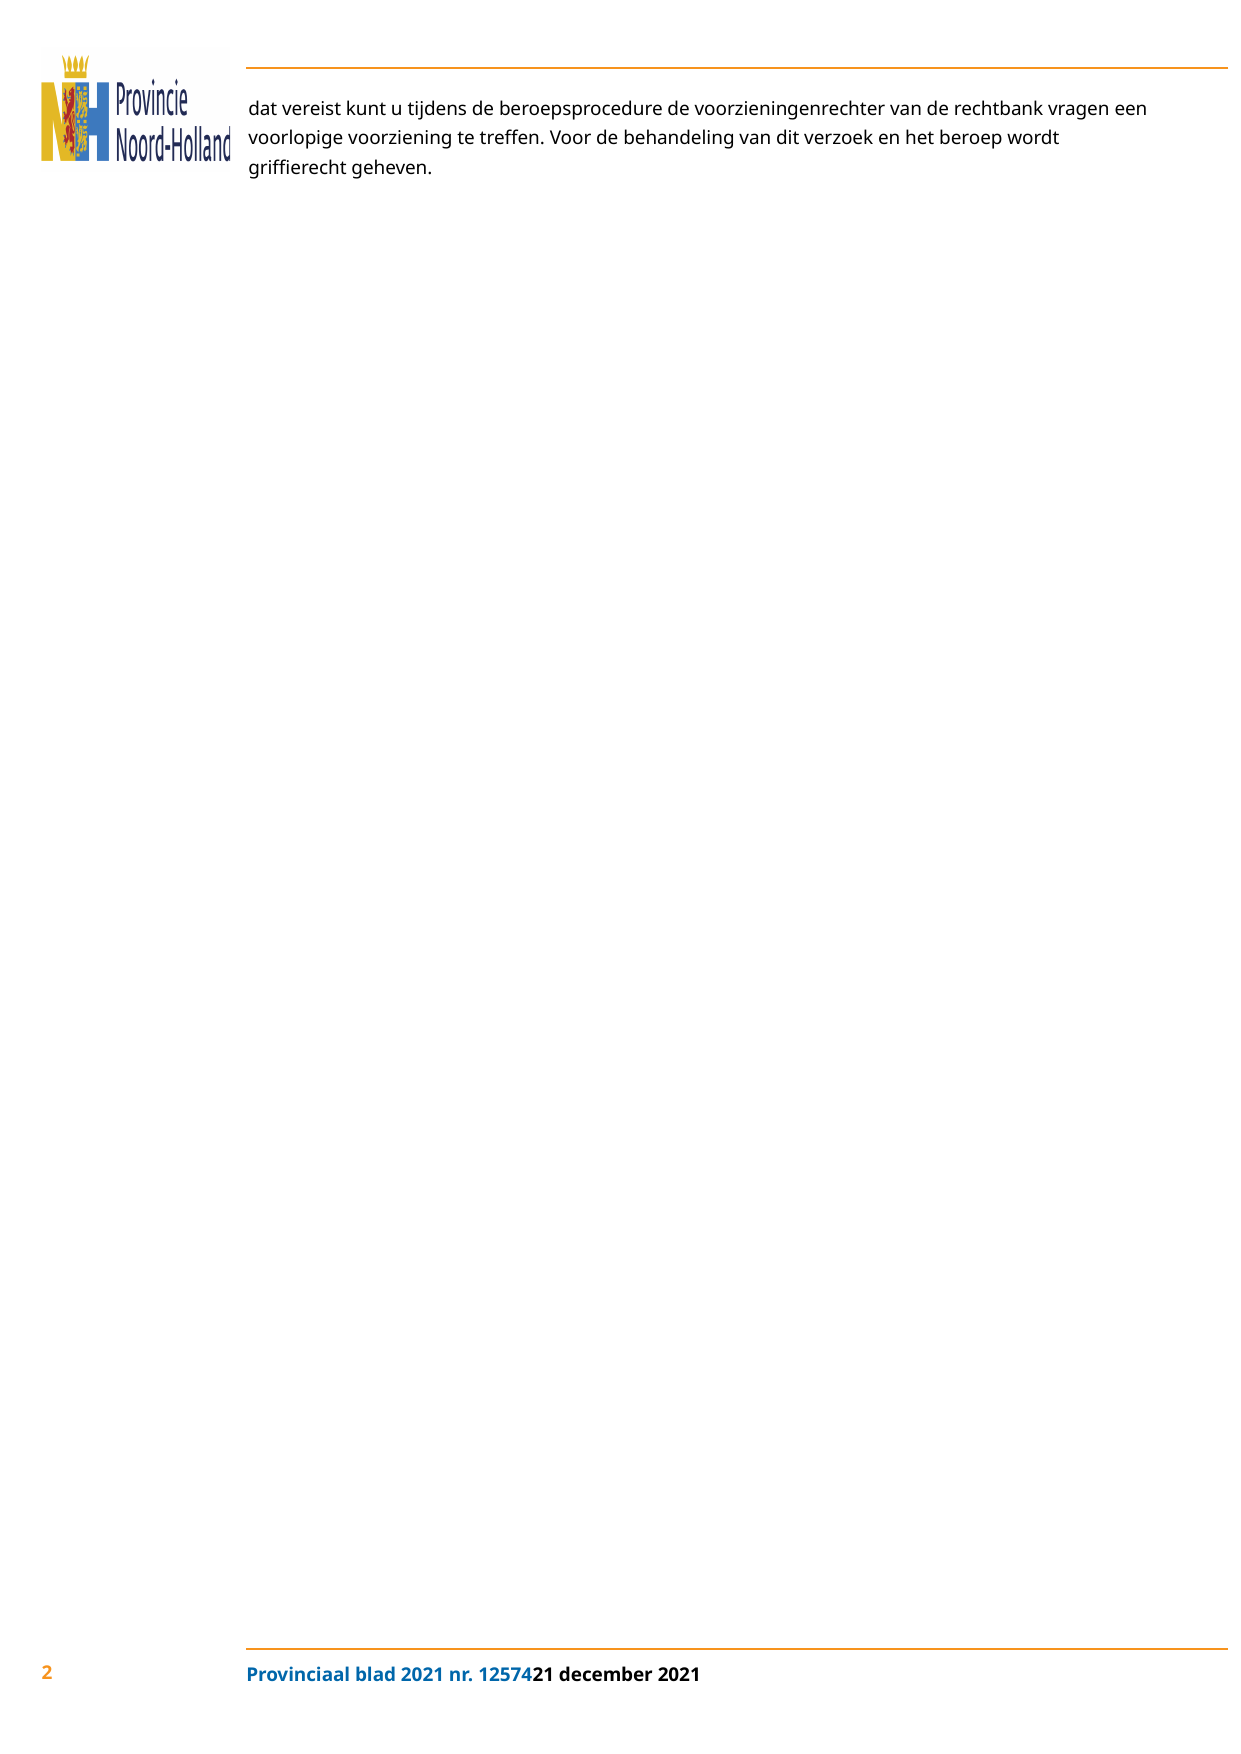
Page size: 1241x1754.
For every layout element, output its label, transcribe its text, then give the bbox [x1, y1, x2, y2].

picture [41, 47, 231, 172]
text dat vereist kunt u tijdens de beroepsprocedure de voorzieningenrechter van de rechtbank vragen een voorlopige voorziening te treffen. Voor de behandeling van dit verzoek en het beroep wordt griffierecht geheven. [248, 95, 1152, 180]
